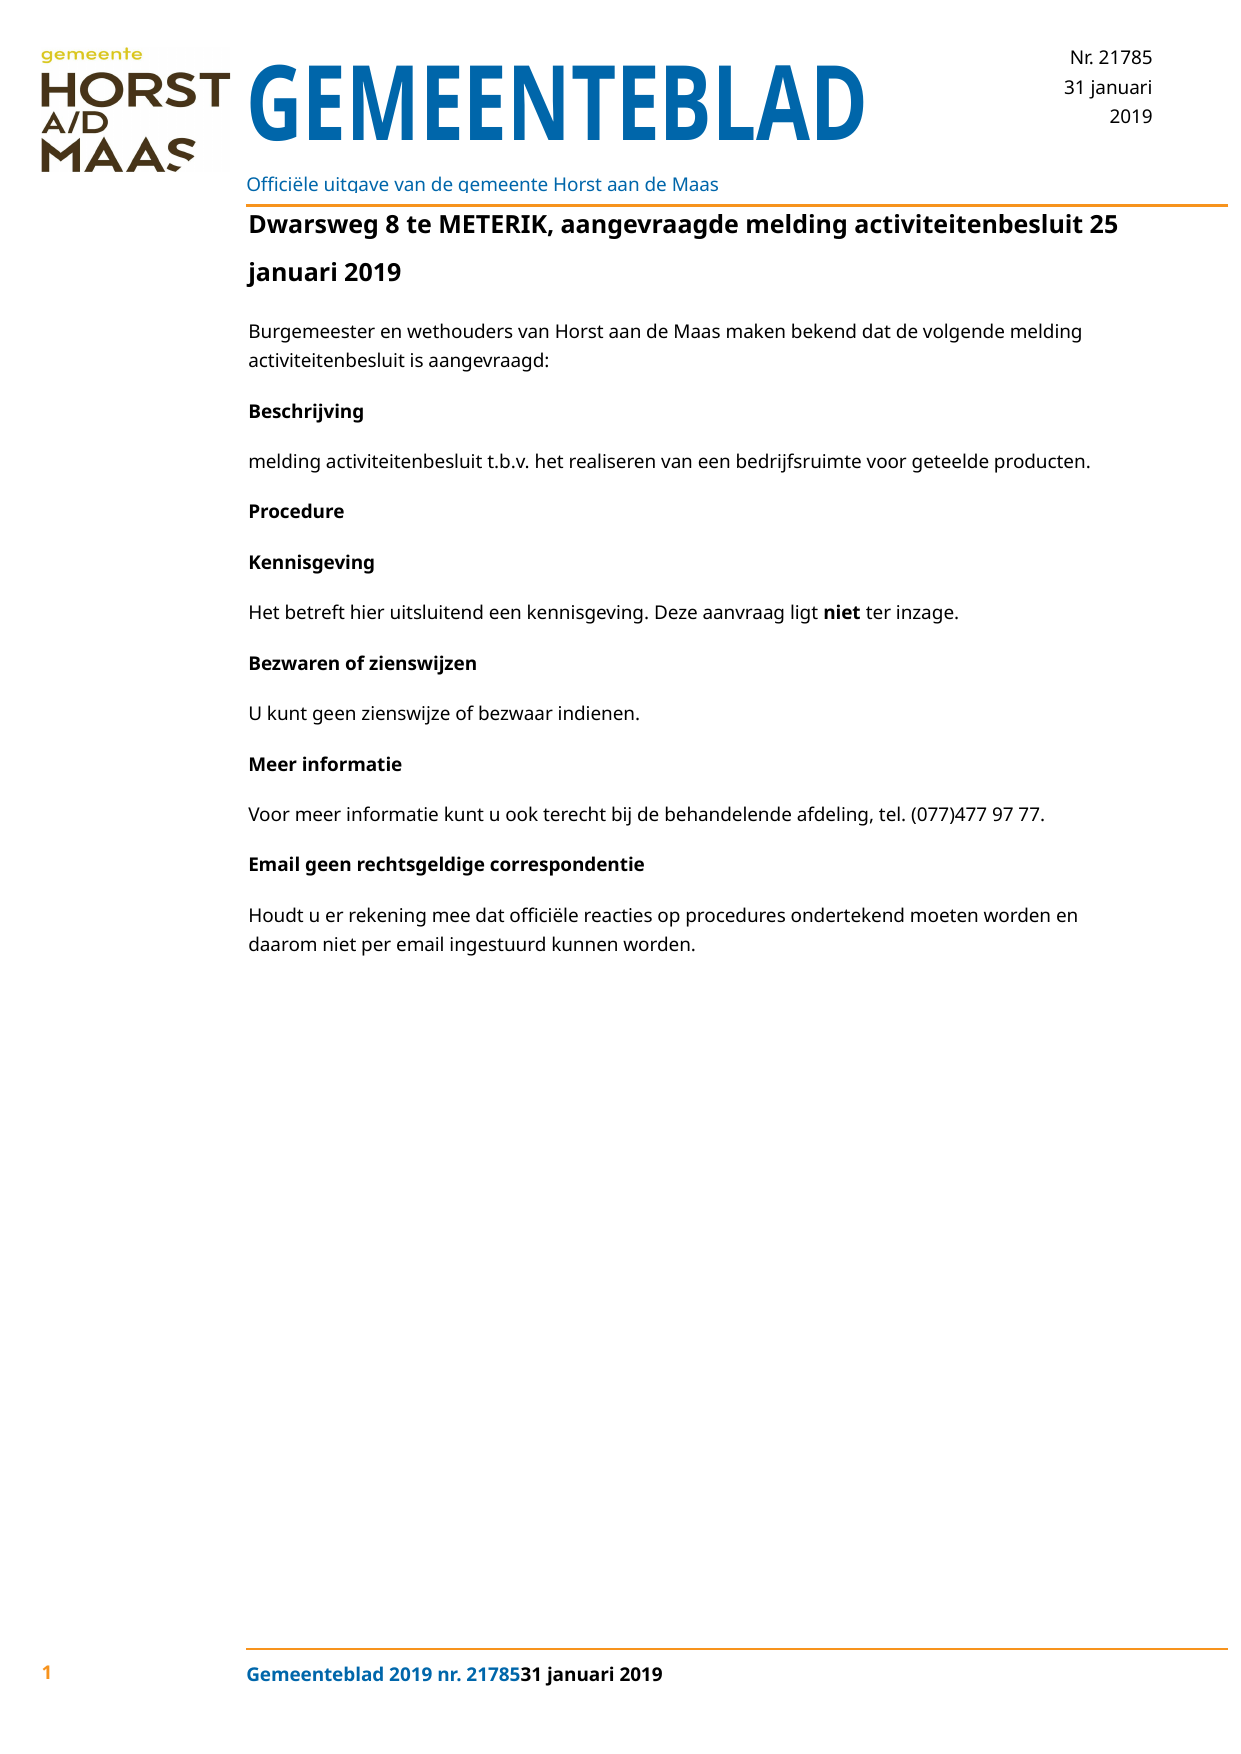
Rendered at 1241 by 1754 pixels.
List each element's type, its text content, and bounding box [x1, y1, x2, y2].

text U kunt geen zienswijze of bezwaar indienen. [248, 700, 1152, 726]
picture [41, 47, 231, 172]
text Email geen rechtsgeldige correspondentie [248, 852, 1152, 877]
text melding activiteitenbesluit t.b.v. het realiseren van een bedrijfsruimte voor geteelde producten. [248, 448, 1152, 474]
text Procedure [248, 499, 1152, 524]
text Houdt u er rekening mee dat officiële reacties op procedures ondertekend moeten worden en daarom niet per email ingestuurd kunnen worden. [248, 902, 1152, 957]
text Bezwaren of zienswijzen [248, 650, 1152, 676]
text Dwarsweg 8 te METERIK, aangevraagde melding activiteitenbesluit 25 januari 2019 [248, 207, 1152, 288]
text Voor meer informatie kunt u ook terecht bij de behandelende afdeling, tel. (077)477 97 77. [248, 801, 1152, 827]
text Het betreft hier uitsluitend een kennisgeving. Deze aanvraag ligt niet ter inzage. [248, 599, 1152, 625]
text Meer informatie [248, 751, 1152, 777]
text Burgemeester en wethouders van Horst aan de Maas maken bekend dat de volgende melding activiteitenbesluit is aangevraagd: [248, 318, 1152, 373]
text Beschrijving [248, 398, 1152, 424]
text Kennisgeving [248, 549, 1152, 575]
